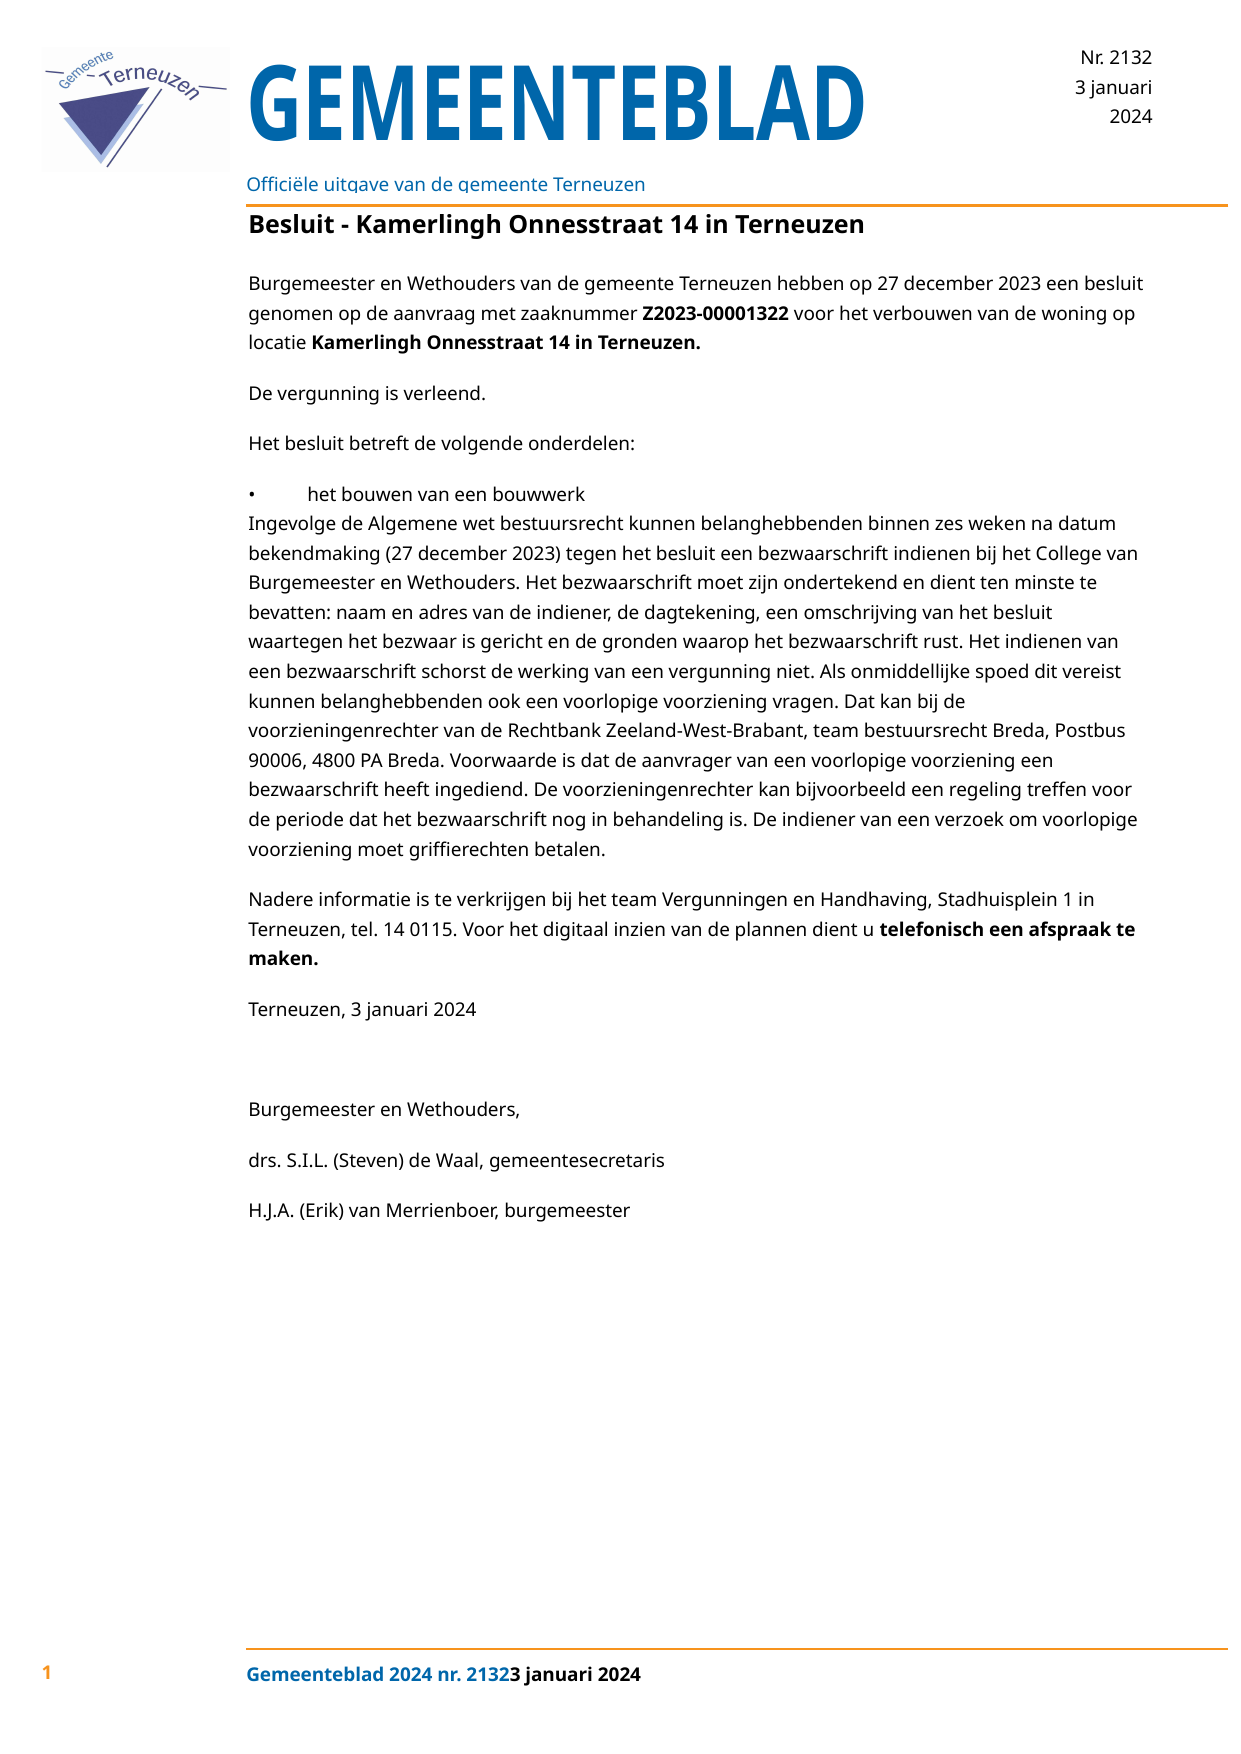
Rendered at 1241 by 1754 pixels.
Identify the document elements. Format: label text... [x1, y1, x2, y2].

text Ingevolge de Algemene wet bestuursrecht kunnen belanghebbenden binnen zes weken na datum bekendmaking (27 december 2023) tegen het besluit een bezwaarschrift indienen bij het College van Burgemeester en Wethouders. Het bezwaarschrift moet zijn ondertekend en dient ten minste te bevatten: naam en adres van de indiener, de dagtekening, een omschrijving van het besluit waartegen het bezwaar is gericht en de gronden waarop het bezwaarschrift rust. Het indienen van een bezwaarschrift schorst de werking van een vergunning niet. Als onmiddellijke spoed dit vereist kunnen belanghebbenden ook een voorlopige voorziening vragen. Dat kan bij de voorzieningenrechter van de Rechtbank Zeeland-West-Brabant, team bestuursrecht Breda, Postbus 90006, 4800 PA Breda. Voorwaarde is dat de aanvrager van een voorlopige voorziening een bezwaarschrift heeft ingediend. De voorzieningenrechter kan bijvoorbeeld een regeling treffen voor de periode dat het bezwaarschrift nog in behandeling is. De indiener van een verzoek om voorlopige voorziening moet griffierechten betalen. [248, 510, 1152, 861]
text Besluit - Kamerlingh Onnesstraat 14 in Terneuzen [248, 207, 1152, 241]
text Burgemeester en Wethouders, [248, 1097, 1152, 1122]
text H.J.A. (Erik) van Merrienboer, burgemeester [248, 1197, 1152, 1223]
text Nadere informatie is te verkrijgen bij het team Vergunningen en Handhaving, Stadhuisplein 1 in Terneuzen, tel. 14 0115. Voor het digitaal inzien van de plannen dient u telefonisch een afspraak te maken. [248, 886, 1152, 971]
text De vergunning is verleend. [248, 380, 1152, 406]
text Het besluit betreft de volgende onderdelen: [248, 430, 1152, 456]
list het bouwen van een bouwwerk [248, 481, 1152, 506]
picture [41, 47, 231, 172]
text drs. S.I.L. (Steven) de Waal, gemeentesecretaris [248, 1147, 1152, 1173]
text Terneuzen, 3 januari 2024 [248, 996, 1152, 1021]
text Burgemeester en Wethouders van de gemeente Terneuzen hebben op 27 december 2023 een besluit genomen op de aanvraag met zaaknummer Z2023-00001322 voor het verbouwen van de woning op locatie Kamerlingh Onnesstraat 14 in Terneuzen. [248, 270, 1152, 355]
